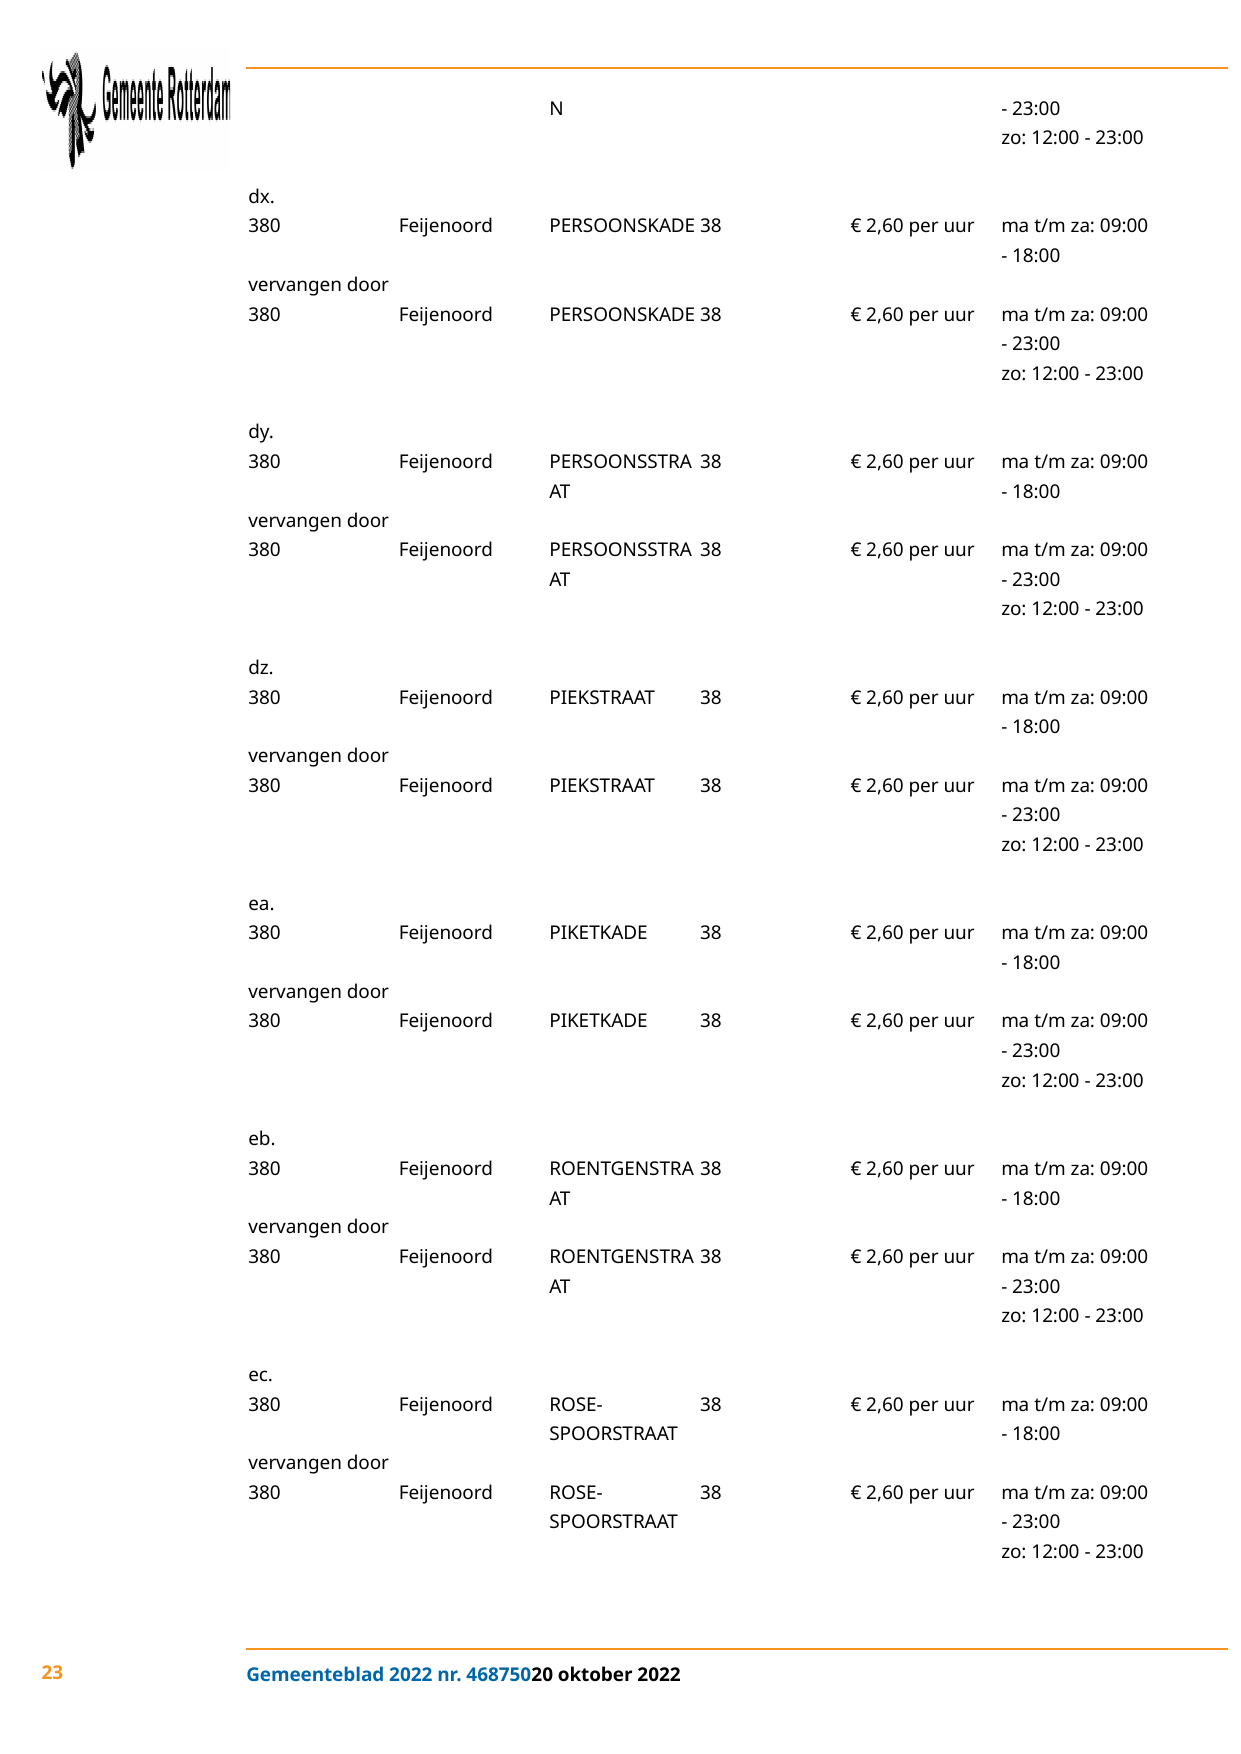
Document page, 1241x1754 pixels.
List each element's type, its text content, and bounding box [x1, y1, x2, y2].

table_header Feijenoord [399, 1243, 549, 1328]
table_header 38 [700, 772, 850, 857]
table_header 38 [700, 1243, 850, 1328]
table_header PIEKSTRAAT [549, 772, 700, 857]
table_header ma t/m za: 09:00 - 18:00 [1001, 1391, 1152, 1446]
table_header ROSE-SPOORSTRAAT [549, 1391, 700, 1446]
table_header [850, 95, 1001, 150]
table_header ma t/m za: 09:00 - 23:00 zo: 12:00 - 23:00 [1001, 1243, 1152, 1328]
text vervangen door [248, 507, 1152, 532]
table_header € 2,60 per uur [850, 536, 1001, 621]
table_header 38 [700, 1391, 850, 1446]
table_header € 2,60 per uur [850, 448, 1001, 503]
table_header € 2,60 per uur [850, 772, 1001, 857]
table_header Feijenoord [399, 448, 549, 503]
table_header € 2,60 per uur [850, 1479, 1001, 1564]
text vervangen door [248, 978, 1152, 1004]
table_header 380 [248, 1391, 398, 1446]
text dy. [248, 418, 1152, 444]
table_header Feijenoord [399, 213, 549, 268]
text dx. [248, 183, 1152, 209]
table_header 380 [248, 772, 398, 857]
text ec. [248, 1361, 1152, 1387]
table_header - 23:00 zo: 12:00 - 23:00 [1001, 95, 1152, 150]
table_header 380 [248, 536, 398, 621]
table_header ma t/m za: 09:00 - 18:00 [1001, 448, 1152, 503]
table_header ma t/m za: 09:00 - 18:00 [1001, 684, 1152, 739]
table_header ROENTGENSTRAAT [549, 1155, 700, 1210]
table_header ma t/m za: 09:00 - 23:00 zo: 12:00 - 23:00 [1001, 536, 1152, 621]
table_header PERSOONSSTRAAT [549, 448, 700, 503]
text vervangen door [248, 271, 1152, 297]
table_header 38 [700, 1155, 850, 1210]
picture [41, 47, 231, 172]
text dz. [248, 654, 1152, 680]
table_header PERSOONSKADE [549, 301, 700, 386]
table_header Feijenoord [399, 684, 549, 739]
table_header 38 [700, 213, 850, 268]
table_header ma t/m za: 09:00 - 23:00 zo: 12:00 - 23:00 [1001, 772, 1152, 857]
table_header 380 [248, 684, 398, 739]
table_header Feijenoord [399, 772, 549, 857]
text vervangen door [248, 742, 1152, 768]
table_header 380 [248, 1008, 398, 1093]
table_header 38 [700, 448, 850, 503]
table_header ma t/m za: 09:00 - 18:00 [1001, 1155, 1152, 1210]
table_header ROSE-SPOORSTRAAT [549, 1479, 700, 1564]
table_header 38 [700, 920, 850, 975]
table_header Feijenoord [399, 1391, 549, 1446]
table_header 38 [700, 1008, 850, 1093]
table_header Feijenoord [399, 301, 549, 386]
table_header ma t/m za: 09:00 - 23:00 zo: 12:00 - 23:00 [1001, 1479, 1152, 1564]
table_header ma t/m za: 09:00 - 23:00 zo: 12:00 - 23:00 [1001, 1008, 1152, 1093]
table_header Feijenoord [399, 1008, 549, 1093]
table_header [700, 95, 850, 150]
table_header € 2,60 per uur [850, 1008, 1001, 1093]
table_header ma t/m za: 09:00 - 18:00 [1001, 213, 1152, 268]
table_header Feijenoord [399, 536, 549, 621]
table_header Feijenoord [399, 1155, 549, 1210]
table_header N [549, 95, 700, 150]
table_header PERSOONSSTRAAT [549, 536, 700, 621]
table_header € 2,60 per uur [850, 920, 1001, 975]
table_header € 2,60 per uur [850, 1391, 1001, 1446]
table_header € 2,60 per uur [850, 684, 1001, 739]
text eb. [248, 1125, 1152, 1151]
table_header 38 [700, 536, 850, 621]
table_header 380 [248, 1479, 398, 1564]
text vervangen door [248, 1214, 1152, 1239]
table_header € 2,60 per uur [850, 1155, 1001, 1210]
table_header 38 [700, 301, 850, 386]
table_header ROENTGENSTRAAT [549, 1243, 700, 1328]
table_header PERSOONSKADE [549, 213, 700, 268]
table_header € 2,60 per uur [850, 213, 1001, 268]
table_header 380 [248, 213, 398, 268]
text vervangen door [248, 1449, 1152, 1475]
table_header Feijenoord [399, 920, 549, 975]
table_header 380 [248, 301, 398, 386]
table_header 38 [700, 1479, 850, 1564]
table_header ma t/m za: 09:00 - 18:00 [1001, 920, 1152, 975]
table_header 380 [248, 920, 398, 975]
table_header € 2,60 per uur [850, 301, 1001, 386]
table_header PIEKSTRAAT [549, 684, 700, 739]
table_header PIKETKADE [549, 920, 700, 975]
table_header € 2,60 per uur [850, 1243, 1001, 1328]
table_header Feijenoord [399, 1479, 549, 1564]
table_header 38 [700, 684, 850, 739]
table_header 380 [248, 1243, 398, 1328]
table_header [248, 95, 398, 150]
table_header 380 [248, 448, 398, 503]
table_header [399, 95, 549, 150]
table_header 380 [248, 1155, 398, 1210]
table_header ma t/m za: 09:00 - 23:00 zo: 12:00 - 23:00 [1001, 301, 1152, 386]
table_header PIKETKADE [549, 1008, 700, 1093]
text ea. [248, 890, 1152, 916]
